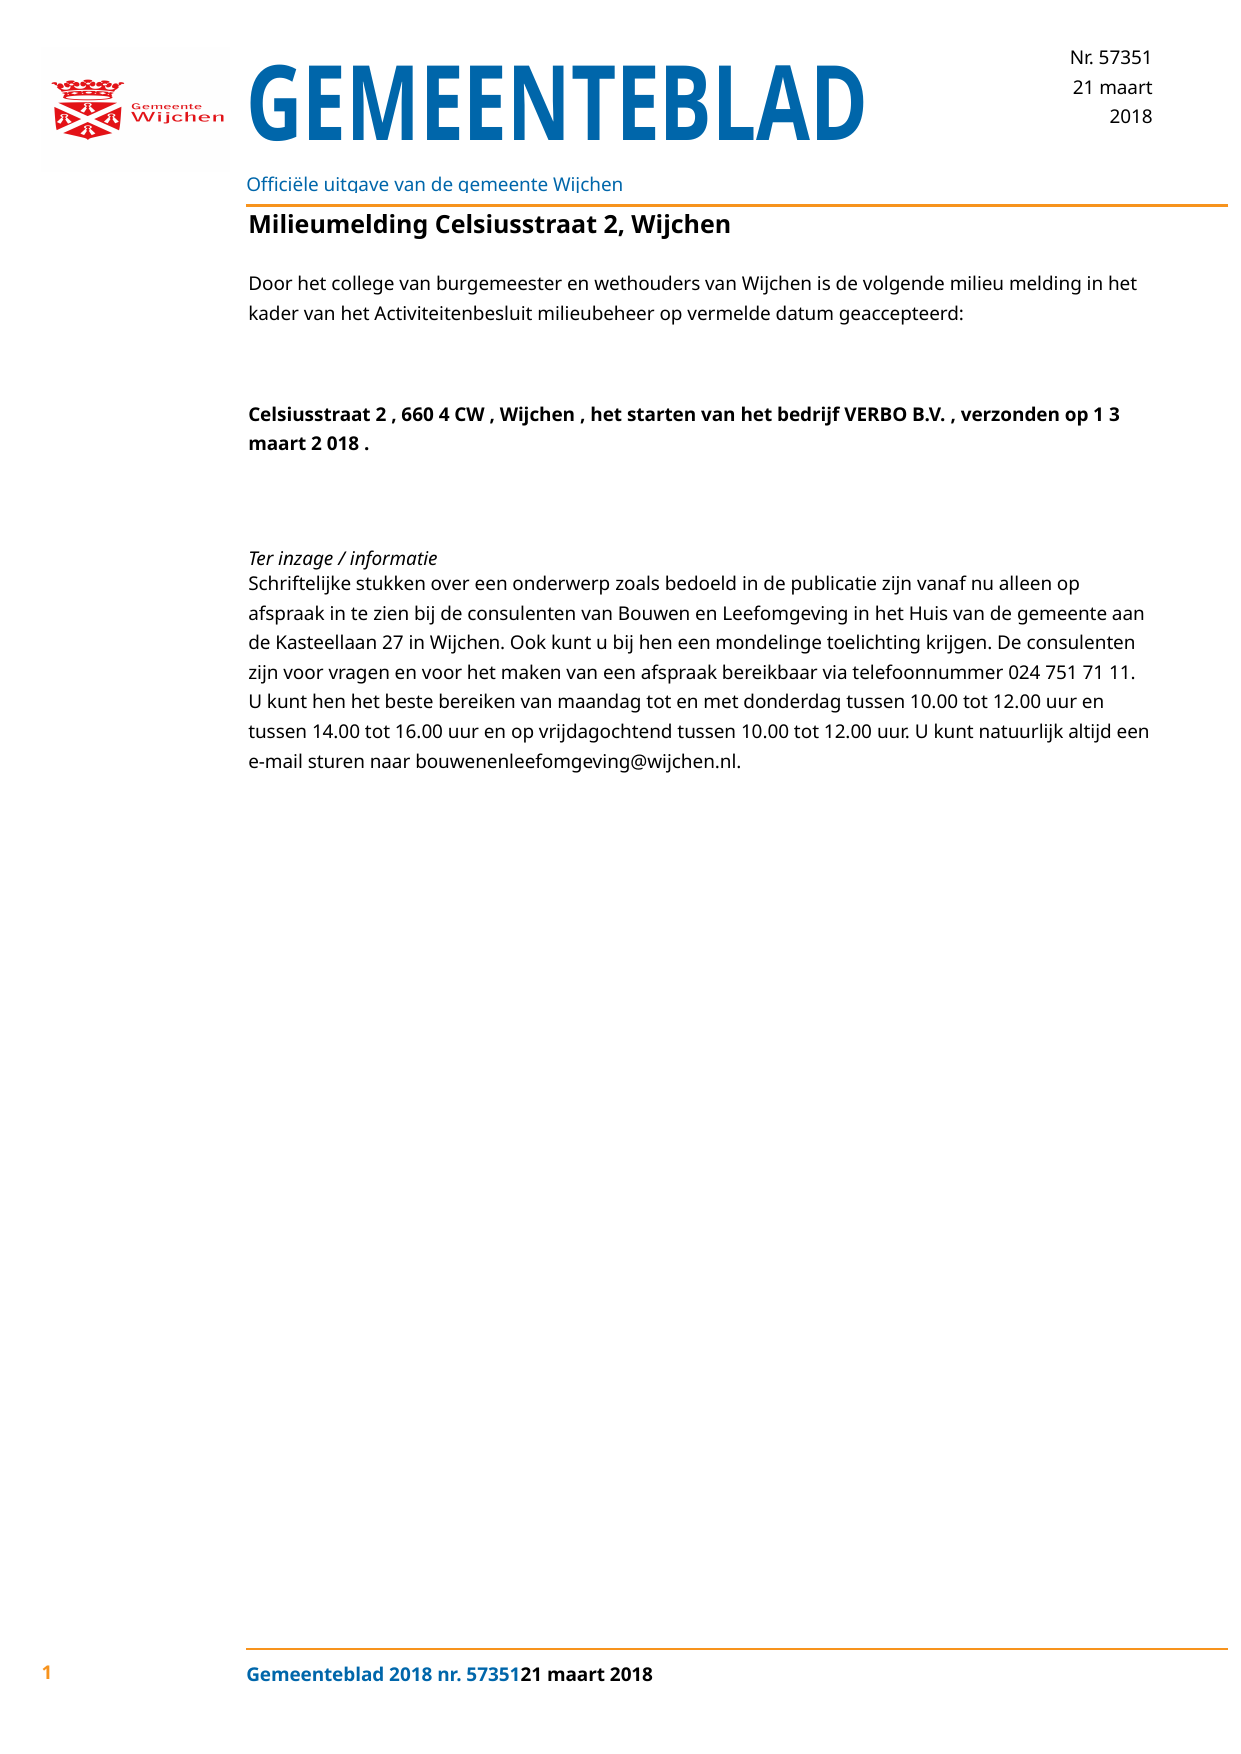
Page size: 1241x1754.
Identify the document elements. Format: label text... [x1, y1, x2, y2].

text Celsiusstraat 2 , 660 4 CW , Wijchen , het starten van het bedrijf VERBO B.V. , verzonden op 1 3 maart 2 018 . [248, 401, 1152, 456]
text Schriftelijke stukken over een onderwerp zoals bedoeld in de publicatie zijn vanaf nu alleen op afspraak in te zien bij de consulenten van Bouwen en Leefomgeving in het Huis van de gemeente aan de Kasteellaan 27 in Wijchen. Ook kunt u bij hen een mondelinge toelichting krijgen. De consulenten zijn voor vragen en voor het maken van een afspraak bereikbaar via telefoonnummer 024 751 71 11. U kunt hen het beste bereiken van maandag tot en met donderdag tussen 10.00 tot 12.00 uur en tussen 14.00 tot 16.00 uur en op vrijdagochtend tussen 10.00 tot 12.00 uur. U kunt natuurlijk altijd een e-mail sturen naar bouwenenleefomgeving@wijchen.nl. [248, 570, 1152, 774]
text Milieumelding Celsiusstraat 2, Wijchen [248, 207, 1152, 241]
text Ter inzage / informatie [248, 545, 1152, 570]
picture [41, 47, 231, 172]
text Door het college van burgemeester en wethouders van Wijchen is de volgende milieu melding in het kader van het Activiteitenbesluit milieubeheer op vermelde datum geaccepteerd: [248, 270, 1152, 326]
